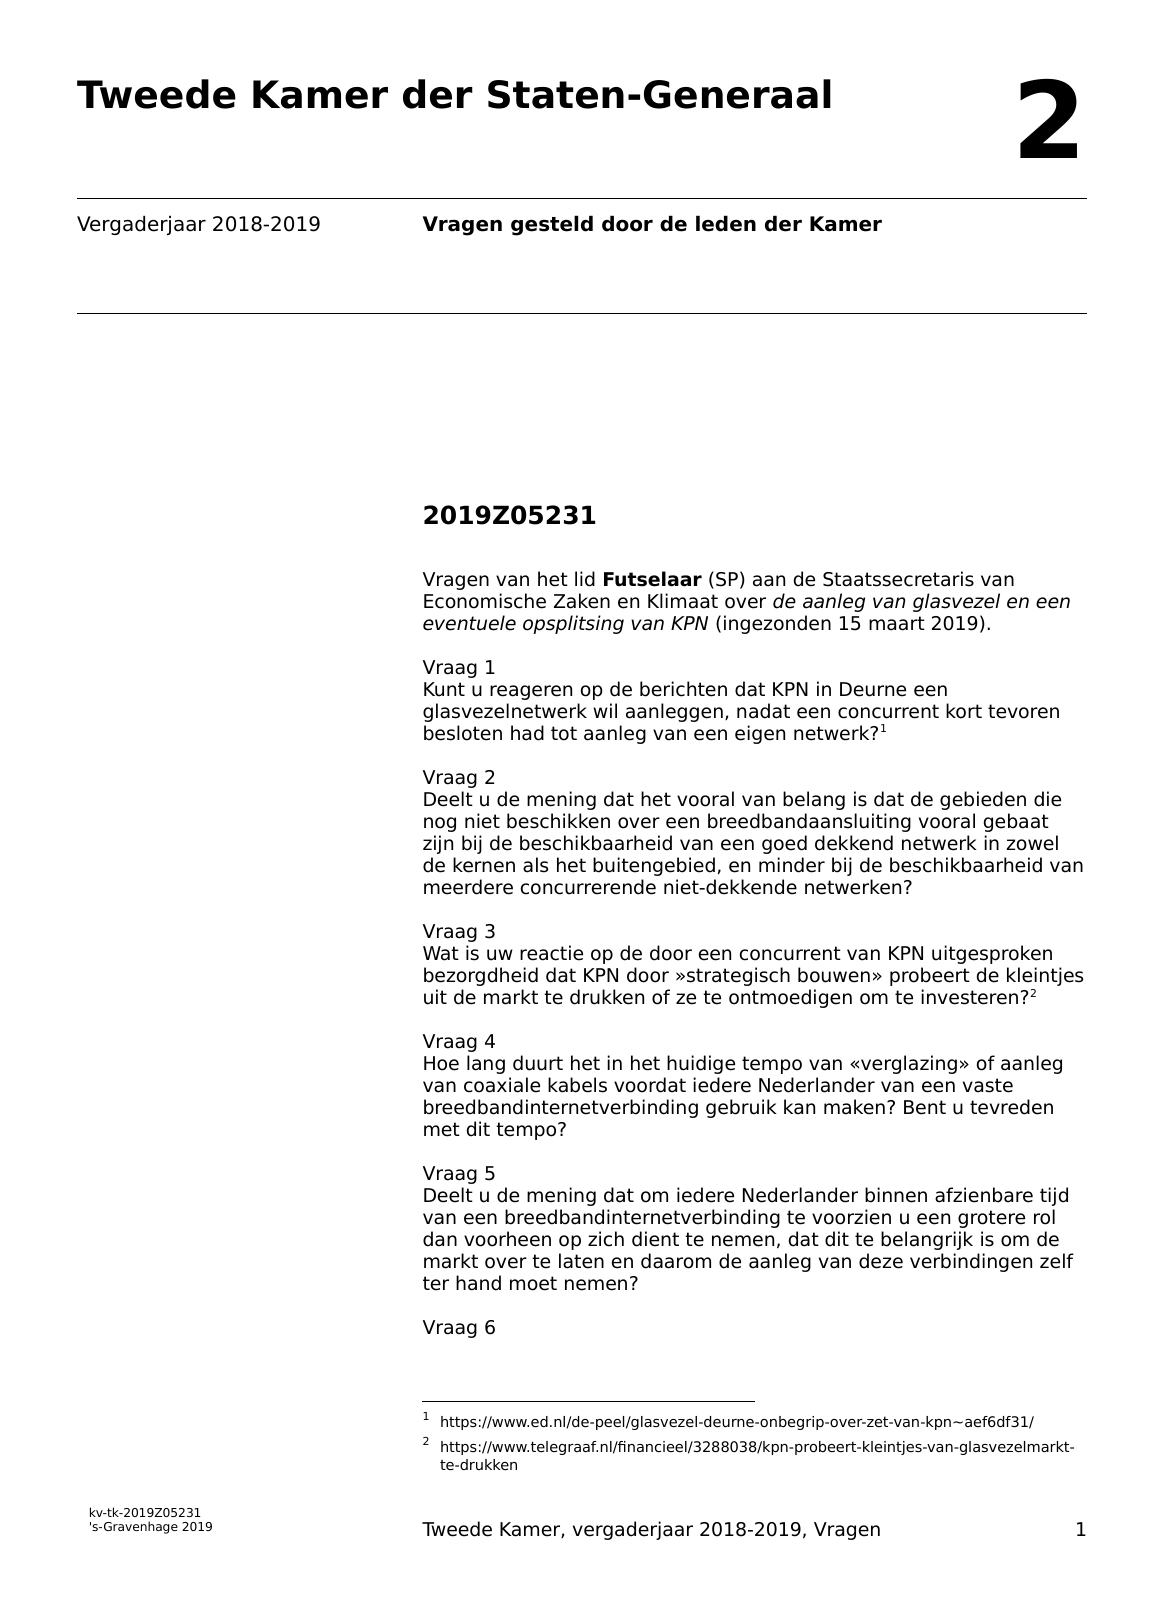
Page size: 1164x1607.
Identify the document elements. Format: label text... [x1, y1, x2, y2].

text Vraag 3 [422, 921, 1087, 943]
table_cell Vergaderjaar 2018-2019 [77, 199, 422, 313]
table_header Tweede Kamer der Staten-Generaal [77, 59, 886, 198]
table_cell Vragen gesteld door de leden der Kamer [422, 199, 1087, 313]
text Vraag 4 [422, 1031, 1087, 1053]
text Vraag 2 [422, 767, 1087, 789]
text Vragen van het lid Futselaar (SP) aan de Staatssecretaris van Economische Zaken en Klimaat over de aanleg van glasvezel en een eventuele opsplitsing van KPN (ingezonden 15 maart 2019). [422, 569, 1087, 635]
text kv-tk-2019Z05231 [88, 1506, 323, 1520]
text Vraag 6 [422, 1317, 1087, 1339]
text https://www.telegraaf.nl/financieel/3288038/kpn-probeert-kleintjes-van-glasvezelmarkt-te-drukken [422, 1435, 1087, 1474]
text Kunt u reageren op de berichten dat KPN in Deurne een glasvezelnetwerk wil aanleggen, nadat een concurrent kort tevoren besloten had tot aanleg van een eigen netwerk? [422, 679, 1087, 745]
text Deelt u de mening dat het vooral van belang is dat de gebieden die nog niet beschikken over een breedbandaansluiting vooral gebaat zijn bij de beschikbaarheid van een goed dekkend netwerk in zowel de kernen als het buitengebied, en minder bij de beschikbaarheid van meerdere concurrerende niet-dekkende netwerken? [422, 789, 1087, 899]
text Vraag 5 [422, 1163, 1087, 1185]
text Deelt u de mening dat om iedere Nederlander binnen afzienbare tijd van een breedbandinternetverbinding te voorzien u een grotere rol dan voorheen op zich dient te nemen, dat dit te belangrijk is om de markt over te laten en daarom de aanleg van deze verbindingen zelf ter hand moet nemen? [422, 1185, 1087, 1295]
text Wat is uw reactie op de door een concurrent van KPN uitgesproken bezorgdheid dat KPN door »strategisch bouwen» probeert de kleintjes uit de markt te drukken of ze te ontmoedigen om te investeren? [422, 943, 1087, 1009]
text Vraag 1 [422, 657, 1087, 679]
text 2019Z05231 [422, 501, 1087, 531]
text 's-Gravenhage 2019 [88, 1520, 323, 1534]
text Hoe lang duurt het in het huidige tempo van «verglazing» of aanleg van coaxiale kabels voordat iedere Nederlander van een vaste breedbandinternetverbinding gebruik kan maken? Bent u tevreden met dit tempo? [422, 1053, 1087, 1141]
table_header 2 [886, 59, 1087, 198]
text https://www.ed.nl/de-peel/glasvezel-deurne-onbegrip-over-zet-van-kpn~aef6df31/ [422, 1410, 1087, 1432]
